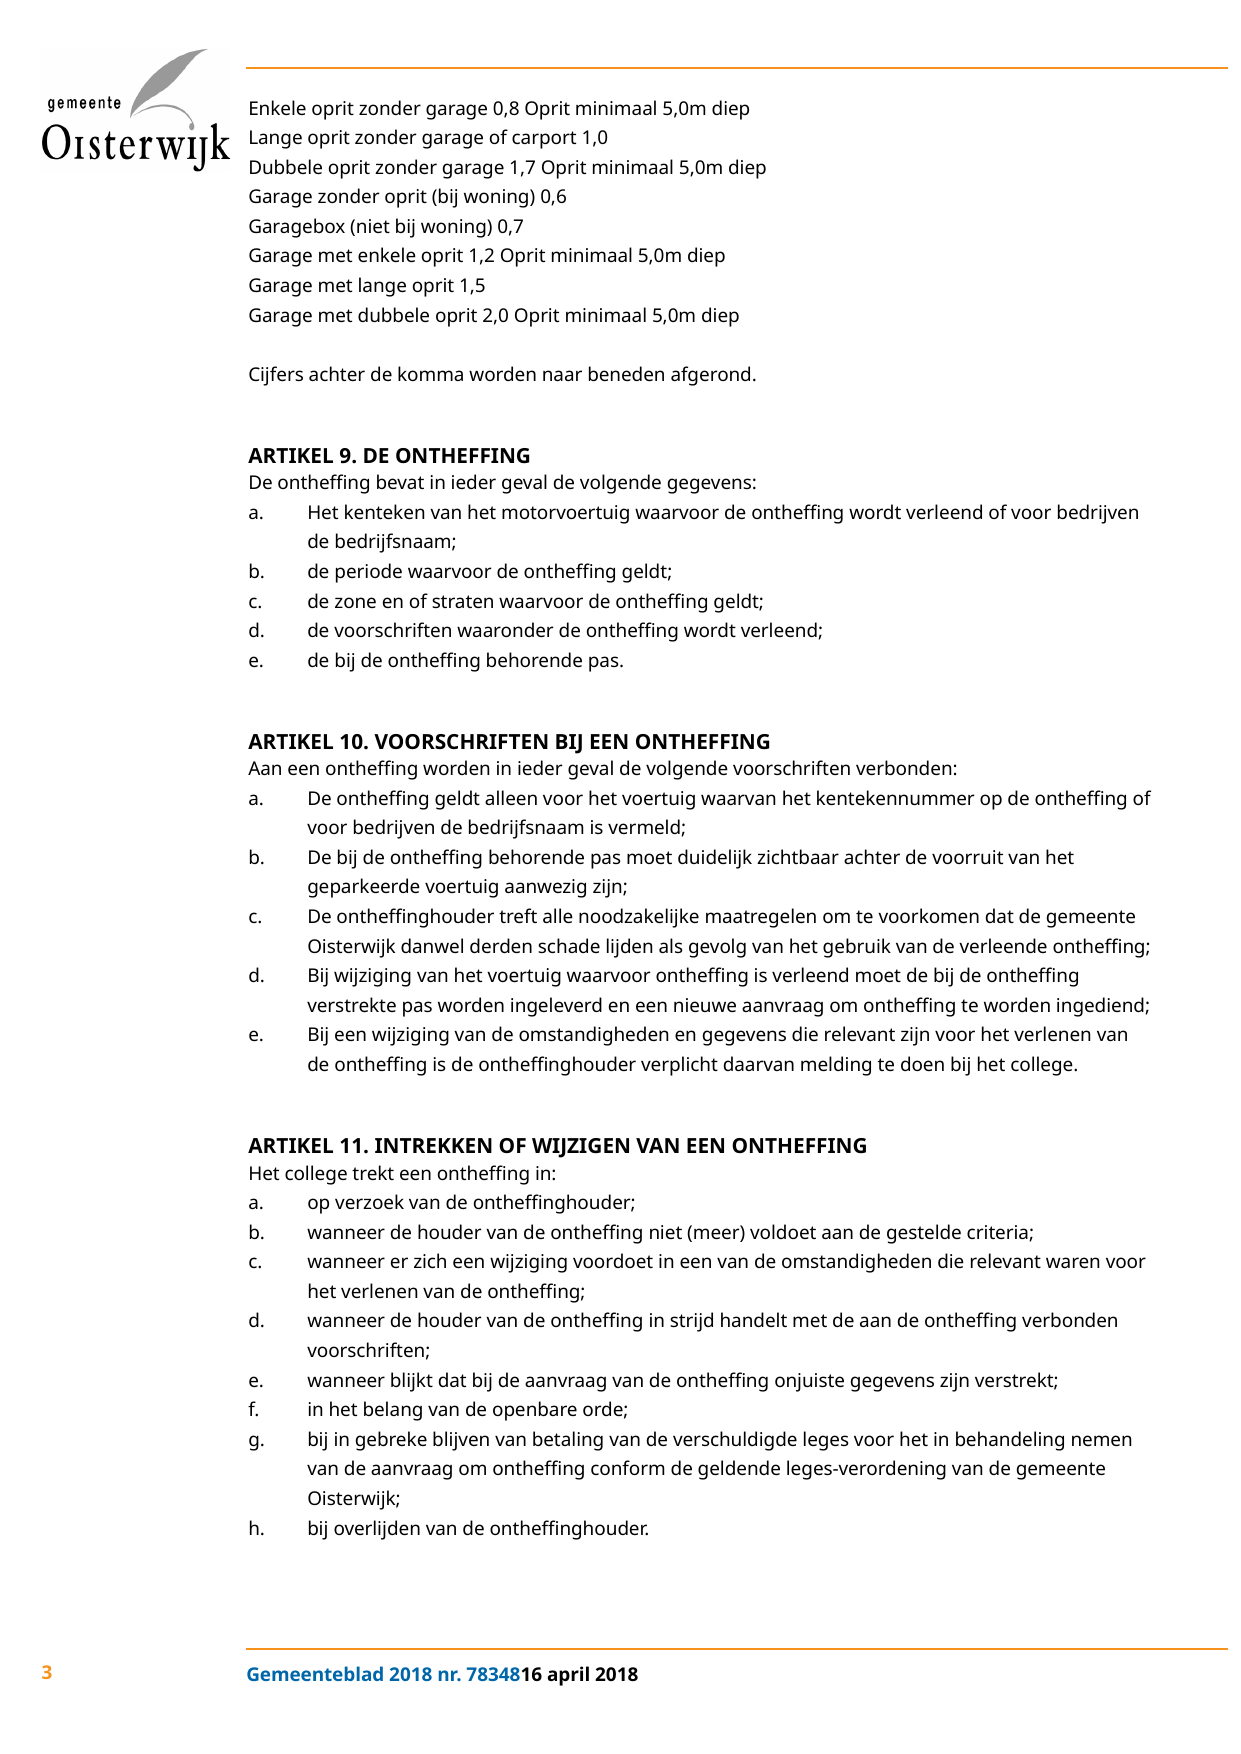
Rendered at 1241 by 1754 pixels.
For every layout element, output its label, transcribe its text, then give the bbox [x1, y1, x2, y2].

list wanneer de houder van de ontheffing in strijd handelt met de aan de ontheffing verbonden voorschriften; [248, 1308, 1152, 1363]
text De ontheffing bevat in ieder geval de volgende gegevens: [248, 469, 1152, 495]
text ARTIKEL 10. VOORSCHRIFTEN BIJ EEN ONTHEFFING [248, 727, 1152, 755]
text Het college trekt een ontheffing in: [248, 1160, 1152, 1185]
list Bij een wijziging van de omstandigheden en gegevens die relevant zijn voor het verlenen van de ontheffing is de ontheffinghouder verplicht daarvan melding te doen bij het college. [248, 1022, 1152, 1077]
list in het belang van de openbare orde; [248, 1396, 1152, 1422]
list Het kenteken van het motorvoertuig waarvoor de ontheffing wordt verleend of voor bedrijven de bedrijfsnaam; [248, 499, 1152, 554]
list de voorschriften waaronder de ontheffing wordt verleend; [248, 617, 1152, 643]
text Dubbele oprit zonder garage 1,7 Oprit minimaal 5,0m diep [248, 154, 1152, 180]
text ARTIKEL 11. INTREKKEN OF WIJZIGEN VAN EEN ONTHEFFING [248, 1131, 1152, 1160]
list bij overlijden van de ontheffinghouder. [248, 1515, 1152, 1540]
list de bij de ontheffing behorende pas. [248, 647, 1152, 673]
text Garage met enkele oprit 1,2 Oprit minimaal 5,0m diep [248, 243, 1152, 268]
list wanneer er zich een wijziging voordoet in een van de omstandigheden die relevant waren voor het verlenen van de ontheffing; [248, 1248, 1152, 1304]
picture [41, 47, 231, 172]
text Garage met dubbele oprit 2,0 Oprit minimaal 5,0m diep [248, 302, 1152, 328]
text Aan een ontheffing worden in ieder geval de volgende voorschriften verbonden: [248, 755, 1152, 781]
list Bij wijziging van het voertuig waarvoor ontheffing is verleend moet de bij de ontheffing verstrekte pas worden ingeleverd en een nieuwe aanvraag om ontheffing te worden ingediend; [248, 962, 1152, 1018]
list wanneer de houder van de ontheffing niet (meer) voldoet aan de gestelde criteria; [248, 1219, 1152, 1244]
text Garage zonder oprit (bij woning) 0,6 [248, 183, 1152, 209]
list De ontheffing geldt alleen voor het voertuig waarvan het kentekennummer op de ontheffing of voor bedrijven de bedrijfsnaam is vermeld; [248, 785, 1152, 840]
list de periode waarvoor de ontheffing geldt; [248, 558, 1152, 584]
list bij in gebreke blijven van betaling van de verschuldigde leges voor het in behandeling nemen van de aanvraag om ontheffing conform de geldende leges-verordening van de gemeente Oisterwijk; [248, 1426, 1152, 1511]
text ARTIKEL 9. DE ONTHEFFING [248, 441, 1152, 469]
text Lange oprit zonder garage of carport 1,0 [248, 124, 1152, 150]
list op verzoek van de ontheffinghouder; [248, 1189, 1152, 1215]
text Garagebox (niet bij woning) 0,7 [248, 213, 1152, 239]
text Garage met lange oprit 1,5 [248, 272, 1152, 298]
list De bij de ontheffing behorende pas moet duidelijk zichtbaar achter de voorruit van het geparkeerde voertuig aanwezig zijn; [248, 844, 1152, 899]
list de zone en of straten waarvoor de ontheffing geldt; [248, 588, 1152, 613]
list wanneer blijkt dat bij de aanvraag van de ontheffing onjuiste gegevens zijn verstrekt; [248, 1367, 1152, 1392]
text Enkele oprit zonder garage 0,8 Oprit minimaal 5,0m diep [248, 95, 1152, 121]
list De ontheffinghouder treft alle noodzakelijke maatregelen om te voorkomen dat de gemeente Oisterwijk danwel derden schade lijden als gevolg van het gebruik van de verleende ontheffing; [248, 903, 1152, 959]
text Cijfers achter de komma worden naar beneden afgerond. [248, 361, 1152, 387]
